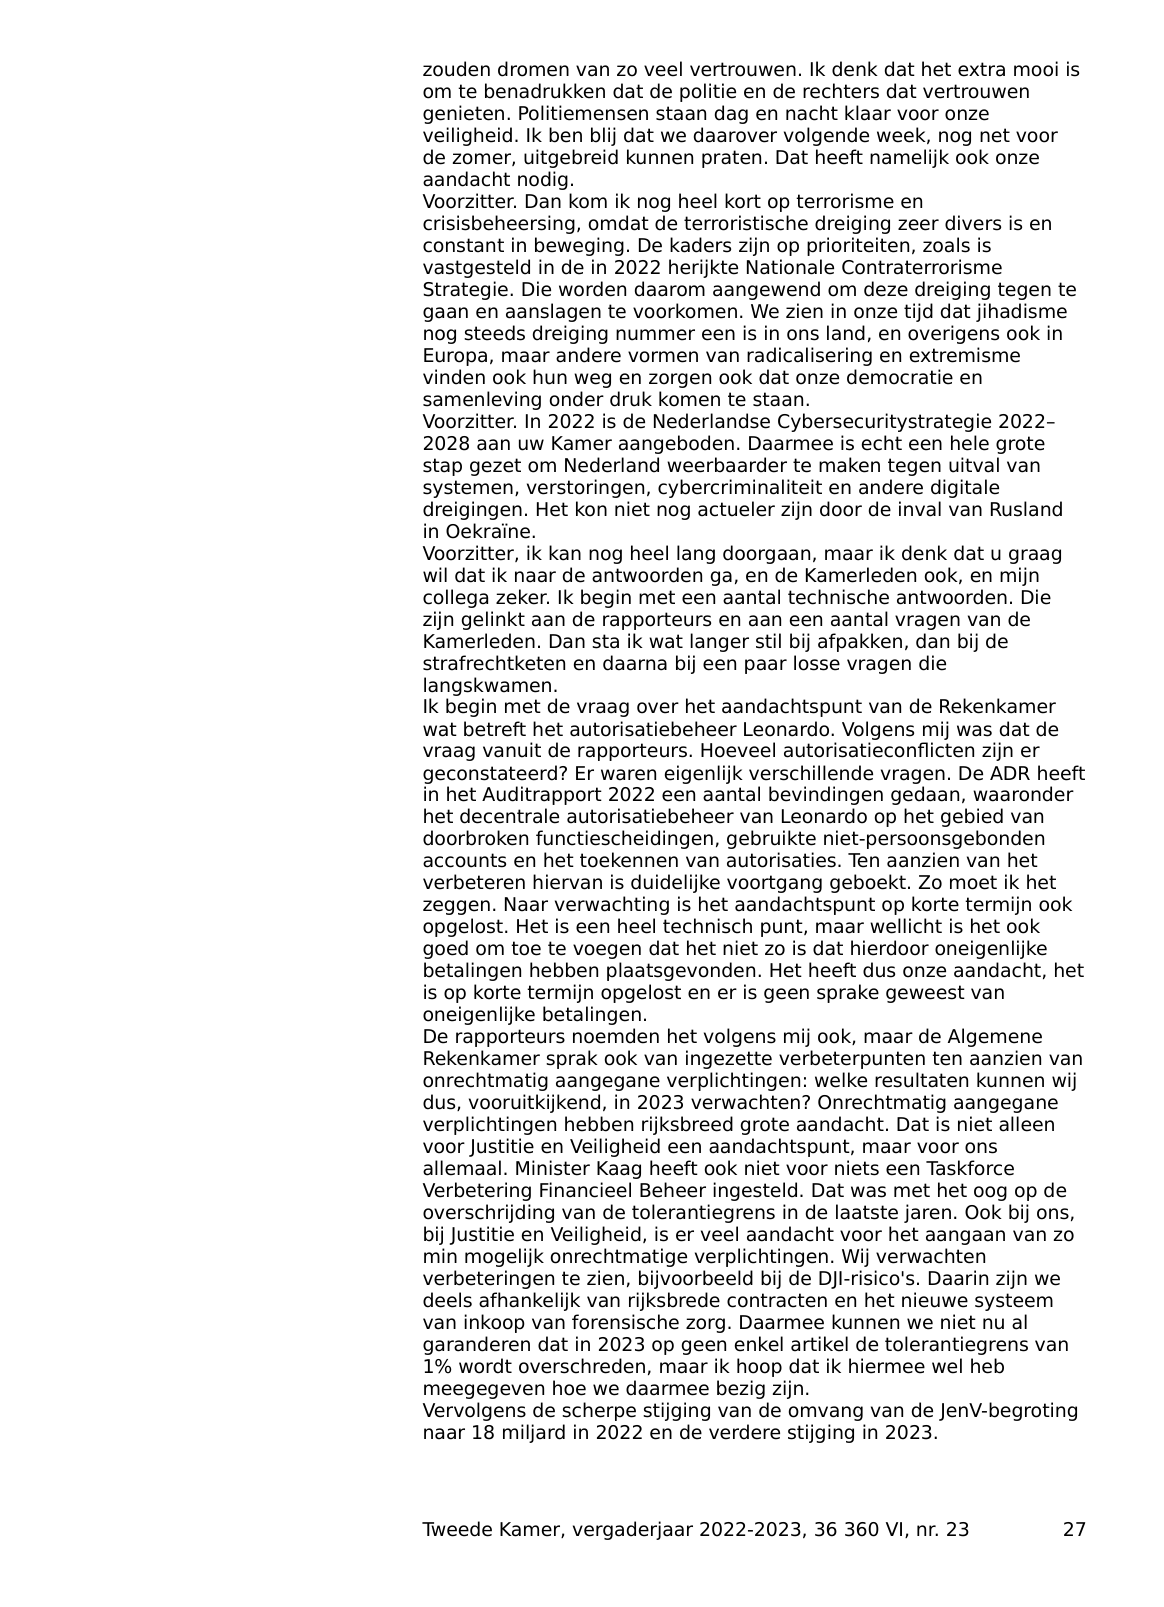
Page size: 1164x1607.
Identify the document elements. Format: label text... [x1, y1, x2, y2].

text Voorzitter. Dan kom ik nog heel kort op terrorisme en crisisbeheersing, omdat de terroristische dreiging zeer divers is en constant in beweging. De kaders zijn op prioriteiten, zoals is vastgesteld in de in 2022 herijkte Nationale Contraterrorisme Strategie. Die worden daarom aangewend om deze dreiging tegen te gaan en aanslagen te voorkomen. We zien in onze tijd dat jihadisme nog steeds dreiging nummer een is in ons land, en overigens ook in Europa, maar andere vormen van radicalisering en extremisme vinden ook hun weg en zorgen ook dat onze democratie en samenleving onder druk komen te staan. [422, 191, 1087, 411]
text Voorzitter, ik kan nog heel lang doorgaan, maar ik denk dat u graag wil dat ik naar de antwoorden ga, en de Kamerleden ook, en mijn collega zeker. Ik begin met een aantal technische antwoorden. Die zijn gelinkt aan de rapporteurs en aan een aantal vragen van de Kamerleden. Dan sta ik wat langer stil bij afpakken, dan bij de strafrechtketen en daarna bij een paar losse vragen die langskwamen. [422, 543, 1087, 696]
text Ik begin met de vraag over het aandachtspunt van de Rekenkamer wat betreft het autorisatiebeheer Leonardo. Volgens mij was dat de vraag vanuit de rapporteurs. Hoeveel autorisatieconflicten zijn er geconstateerd? Er waren eigenlijk verschillende vragen. De ADR heeft in het Auditrapport 2022 een aantal bevindingen gedaan, waaronder het decentrale autorisatiebeheer van Leonardo op het gebied van doorbroken functiescheidingen, gebruikte niet-persoonsgebonden accounts en het toekennen van autorisaties. Ten aanzien van het verbeteren hiervan is duidelijke voortgang geboekt. Zo moet ik het zeggen. Naar verwachting is het aandachtspunt op korte termijn ook opgelost. Het is een heel technisch punt, maar wellicht is het ook goed om toe te voegen dat het niet zo is dat hierdoor oneigenlijke betalingen hebben plaatsgevonden. Het heeft dus onze aandacht, het is op korte termijn opgelost en er is geen sprake geweest van oneigenlijke betalingen. [422, 696, 1087, 1026]
text zouden dromen van zo veel vertrouwen. Ik denk dat het extra mooi is om te benadrukken dat de politie en de rechters dat vertrouwen genieten. Politiemensen staan dag en nacht klaar voor onze veiligheid. Ik ben blij dat we daarover volgende week, nog net voor de zomer, uitgebreid kunnen praten. Dat heeft namelijk ook onze aandacht nodig. [422, 59, 1087, 191]
text Voorzitter. In 2022 is de Nederlandse Cybersecuritystrategie 2022–2028 aan uw Kamer aangeboden. Daarmee is echt een hele grote stap gezet om Nederland weerbaarder te maken tegen uitval van systemen, verstoringen, cybercriminaliteit en andere digitale dreigingen. Het kon niet nog actueler zijn door de inval van Rusland in Oekraïne. [422, 411, 1087, 543]
text De rapporteurs noemden het volgens mij ook, maar de Algemene Rekenkamer sprak ook van ingezette verbeterpunten ten aanzien van onrechtmatig aangegane verplichtingen: welke resultaten kunnen wij dus, vooruitkijkend, in 2023 verwachten? Onrechtmatig aangegane verplichtingen hebben rijksbreed grote aandacht. Dat is niet alleen voor Justitie en Veiligheid een aandachtspunt, maar voor ons allemaal. Minister Kaag heeft ook niet voor niets een Taskforce Verbetering Financieel Beheer ingesteld. Dat was met het oog op de overschrijding van de tolerantiegrens in de laatste jaren. Ook bij ons, bij Justitie en Veiligheid, is er veel aandacht voor het aangaan van zo min mogelijk onrechtmatige verplichtingen. Wij verwachten verbeteringen te zien, bijvoorbeeld bij de DJI-risico's. Daarin zijn we deels afhankelijk van rijksbrede contracten en het nieuwe systeem van inkoop van forensische zorg. Daarmee kunnen we niet nu al garanderen dat in 2023 op geen enkel artikel de tolerantiegrens van 1% wordt overschreden, maar ik hoop dat ik hiermee wel heb meegegeven hoe we daarmee bezig zijn. [422, 1026, 1087, 1400]
text Vervolgens de scherpe stijging van de omvang van de JenV-begroting naar 18 miljard in 2022 en de verdere stijging in 2023. [422, 1400, 1087, 1444]
